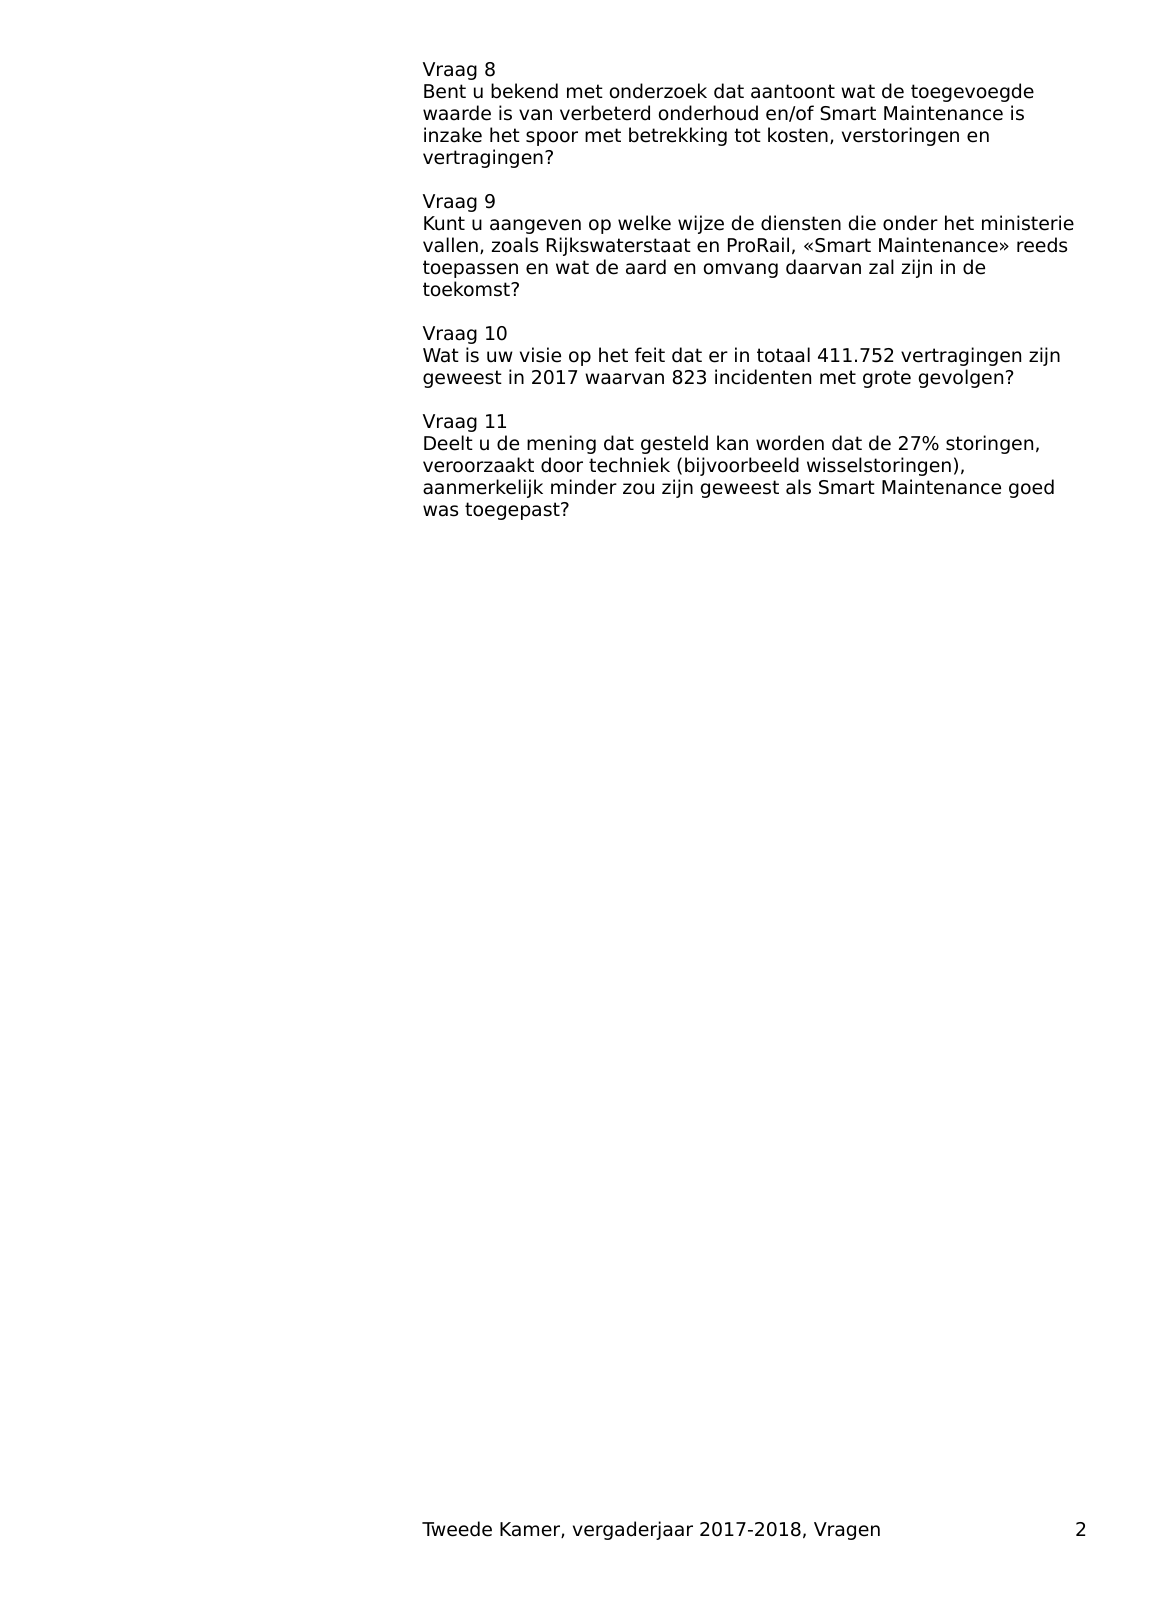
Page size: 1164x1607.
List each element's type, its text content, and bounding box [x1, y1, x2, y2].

text Deelt u de mening dat gesteld kan worden dat de 27% storingen, veroorzaakt door techniek (bijvoorbeeld wisselstoringen), aanmerkelijk minder zou zijn geweest als Smart Maintenance goed was toegepast? [422, 433, 1087, 521]
text Vraag 8 [422, 59, 1087, 81]
text Vraag 9 [422, 191, 1087, 213]
text Wat is uw visie op het feit dat er in totaal 411.752 vertragingen zijn geweest in 2017 waarvan 823 incidenten met grote gevolgen? [422, 345, 1087, 389]
text Kunt u aangeven op welke wijze de diensten die onder het ministerie vallen, zoals Rijkswaterstaat en ProRail, «Smart Maintenance» reeds toepassen en wat de aard en omvang daarvan zal zijn in de toekomst? [422, 213, 1087, 301]
text Vraag 10 [422, 323, 1087, 345]
text Bent u bekend met onderzoek dat aantoont wat de toegevoegde waarde is van verbeterd onderhoud en/of Smart Maintenance is inzake het spoor met betrekking tot kosten, verstoringen en vertragingen? [422, 81, 1087, 169]
text Vraag 11 [422, 411, 1087, 433]
